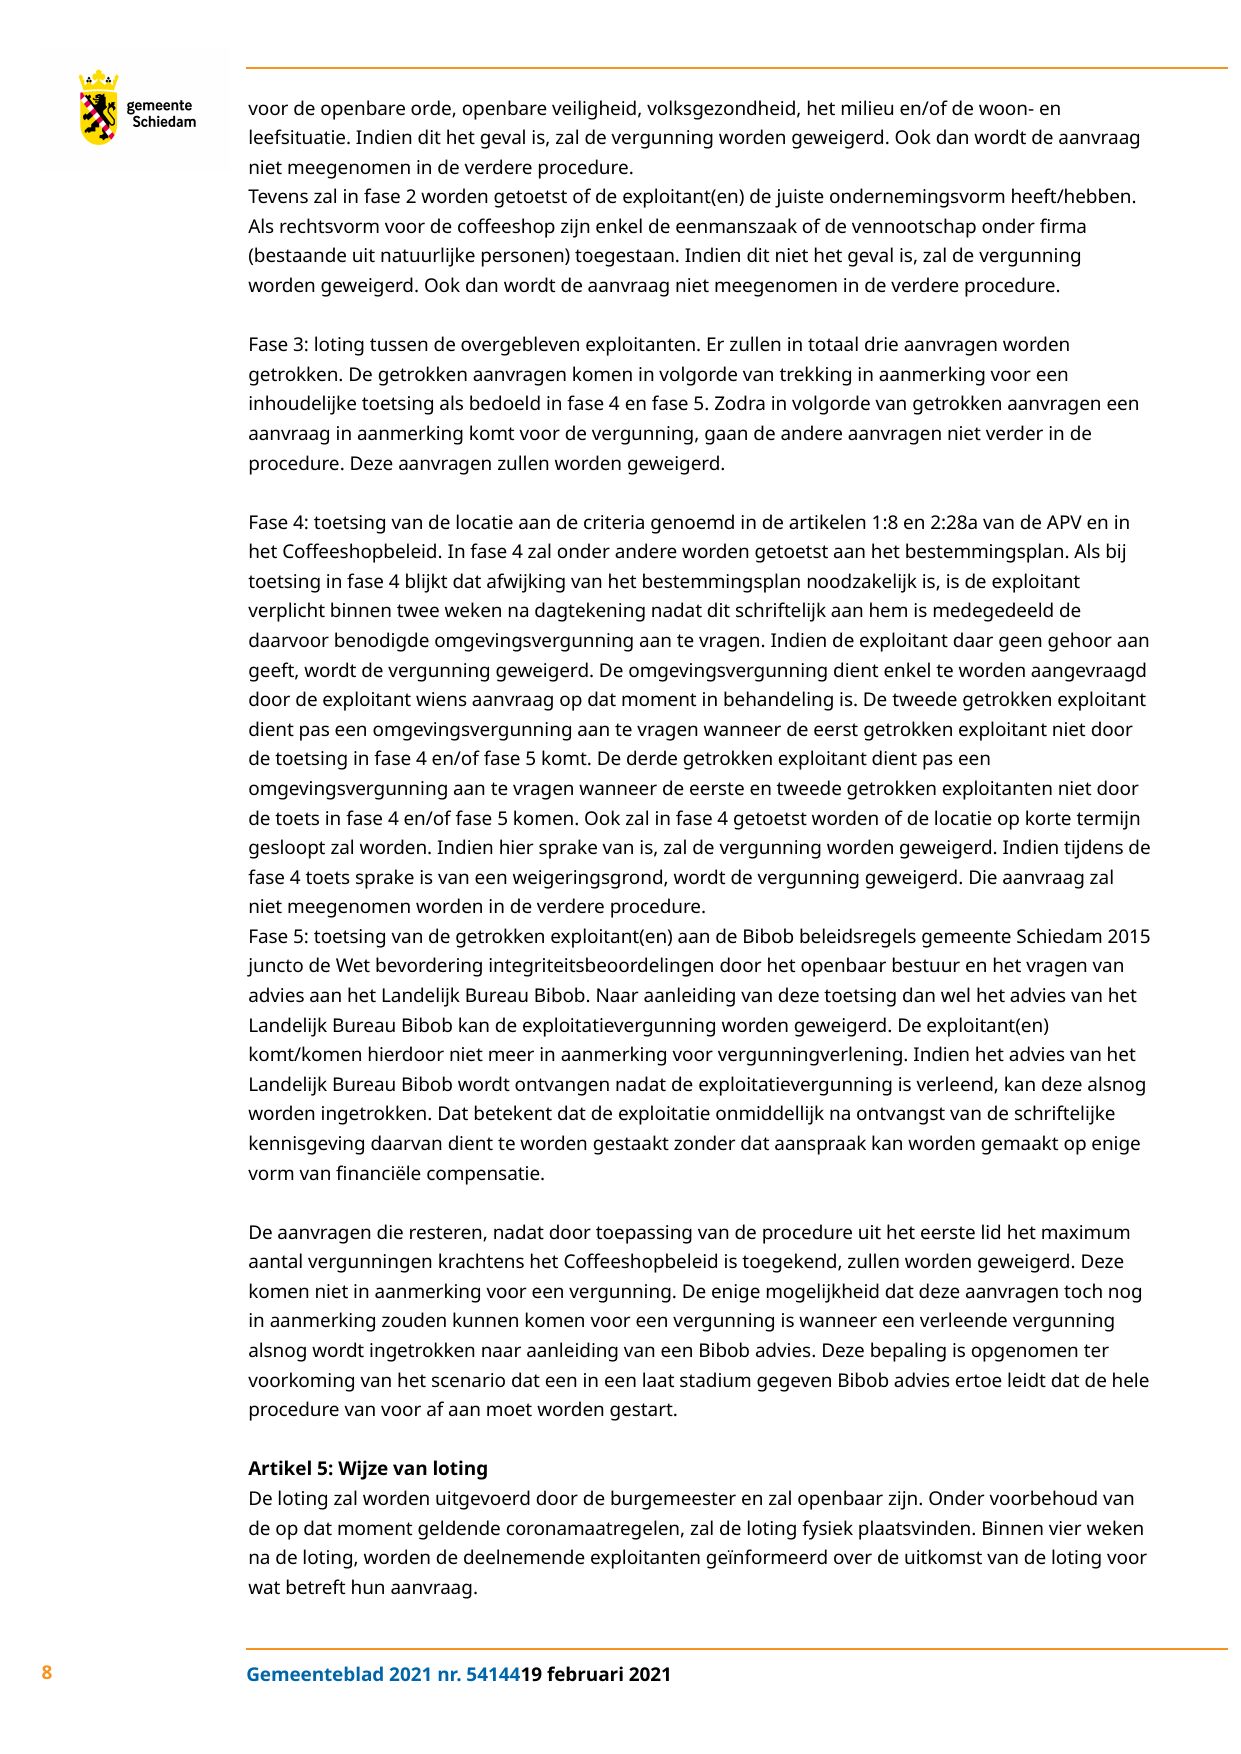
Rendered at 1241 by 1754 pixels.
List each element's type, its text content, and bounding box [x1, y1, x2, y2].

picture [41, 47, 231, 172]
text Tevens zal in fase 2 worden getoetst of de exploitant(en) de juiste ondernemingsvorm heeft/hebben. Als rechtsvorm voor de coffeeshop zijn enkel de eenmanszaak of de vennootschap onder firma (bestaande uit natuurlijke personen) toegestaan. Indien dit niet het geval is, zal de vergunning worden geweigerd. Ook dan wordt de aanvraag niet meegenomen in de verdere procedure. [248, 183, 1152, 298]
text Artikel 5: Wijze van loting [248, 1456, 1152, 1481]
text De aanvragen die resteren, nadat door toepassing van de procedure uit het eerste lid het maximum aantal vergunningen krachtens het Coffeeshopbeleid is toegekend, zullen worden geweigerd. Deze komen niet in aanmerking voor een vergunning. De enige mogelijkheid dat deze aanvragen toch nog in aanmerking zouden kunnen komen voor een vergunning is wanneer een verleende vergunning alsnog wordt ingetrokken naar aanleiding van een Bibob advies. Deze bepaling is opgenomen ter voorkoming van het scenario dat een in een laat stadium gegeven Bibob advies ertoe leidt dat de hele procedure van voor af aan moet worden gestart. [248, 1219, 1152, 1422]
text Fase 4: toetsing van de locatie aan de criteria genoemd in de artikelen 1:8 en 2:28a van de APV en in het Coffeeshopbeleid. In fase 4 zal onder andere worden getoetst aan het bestemmingsplan. Als bij toetsing in fase 4 blijkt dat afwijking van het bestemmingsplan noodzakelijk is, is de exploitant verplicht binnen twee weken na dagtekening nadat dit schriftelijk aan hem is medegedeeld de daarvoor benodigde omgevingsvergunning aan te vragen. Indien de exploitant daar geen gehoor aan geeft, wordt de vergunning geweigerd. De omgevingsvergunning dient enkel te worden aangevraagd door de exploitant wiens aanvraag op dat moment in behandeling is. De tweede getrokken exploitant dient pas een omgevingsvergunning aan te vragen wanneer de eerst getrokken exploitant niet door de toetsing in fase 4 en/of fase 5 komt. De derde getrokken exploitant dient pas een omgevingsvergunning aan te vragen wanneer de eerste en tweede getrokken exploitanten niet door de toets in fase 4 en/of fase 5 komen. Ook zal in fase 4 getoetst worden of de locatie op korte termijn gesloopt zal worden. Indien hier sprake van is, zal de vergunning worden geweigerd. Indien tijdens de fase 4 toets sprake is van een weigeringsgrond, wordt de vergunning geweigerd. Die aanvraag zal niet meegenomen worden in de verdere procedure. [248, 509, 1152, 919]
text voor de openbare orde, openbare veiligheid, volksgezondheid, het milieu en/of de woon- en leefsituatie. Indien dit het geval is, zal de vergunning worden geweigerd. Ook dan wordt de aanvraag niet meegenomen in de verdere procedure. [248, 95, 1152, 180]
text Fase 5: toetsing van de getrokken exploitant(en) aan de Bibob beleidsregels gemeente Schiedam 2015 juncto de Wet bevordering integriteitsbeoordelingen door het openbaar bestuur en het vragen van advies aan het Landelijk Bureau Bibob. Naar aanleiding van deze toetsing dan wel het advies van het Landelijk Bureau Bibob kan de exploitatievergunning worden geweigerd. De exploitant(en) komt/komen hierdoor niet meer in aanmerking voor vergunningverlening. Indien het advies van het Landelijk Bureau Bibob wordt ontvangen nadat de exploitatievergunning is verleend, kan deze alsnog worden ingetrokken. Dat betekent dat de exploitatie onmiddellijk na ontvangst van de schriftelijke kennisgeving daarvan dient te worden gestaakt zonder dat aanspraak kan worden gemaakt op enige vorm van financiële compensatie. [248, 923, 1152, 1186]
text Fase 3: loting tussen de overgebleven exploitanten. Er zullen in totaal drie aanvragen worden getrokken. De getrokken aanvragen komen in volgorde van trekking in aanmerking voor een inhoudelijke toetsing als bedoeld in fase 4 en fase 5. Zodra in volgorde van getrokken aanvragen een aanvraag in aanmerking komt voor de vergunning, gaan de andere aanvragen niet verder in de procedure. Deze aanvragen zullen worden geweigerd. [248, 331, 1152, 476]
text De loting zal worden uitgevoerd door de burgemeester en zal openbaar zijn. Onder voorbehoud van de op dat moment geldende coronamaatregelen, zal de loting fysiek plaatsvinden. Binnen vier weken na de loting, worden de deelnemende exploitanten geïnformeerd over de uitkomst van de loting voor wat betreft hun aanvraag. [248, 1485, 1152, 1600]
